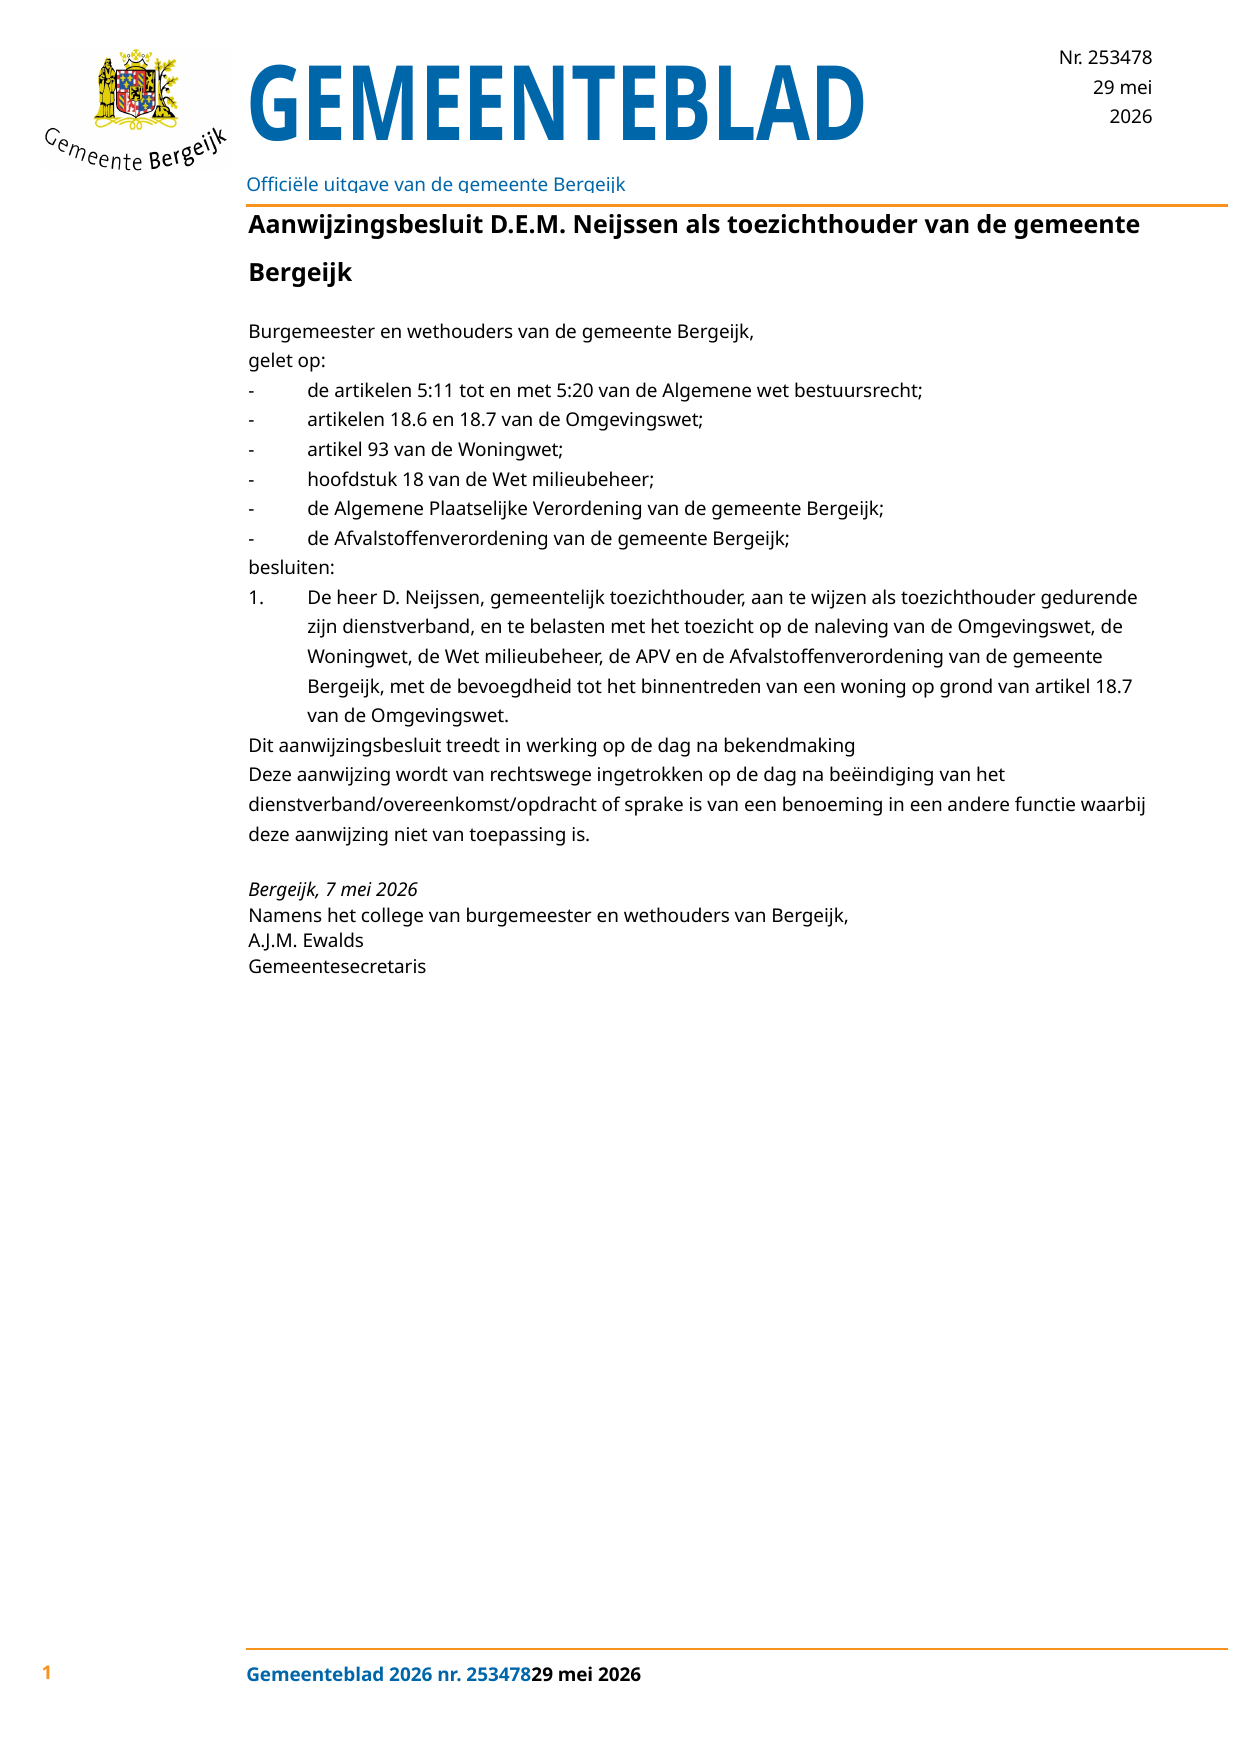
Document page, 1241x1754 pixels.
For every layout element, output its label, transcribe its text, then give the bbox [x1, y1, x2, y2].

text Burgemeester en wethouders van de gemeente Bergeijk, [248, 318, 1152, 344]
text Bergeijk, 7 mei 2026 [248, 876, 1152, 902]
text Aanwijzingsbesluit D.E.M. Neijssen als toezichthouder van de gemeente Bergeijk [248, 207, 1152, 288]
text Dit aanwijzingsbesluit treedt in werking op de dag na bekendmaking [248, 732, 1152, 758]
text Gemeentesecretaris [248, 953, 1152, 979]
list De heer D. Neijssen, gemeentelijk toezichthouder, aan te wijzen als toezichthouder gedurende zijn dienstverband, en te belasten met het toezicht op de naleving van de Omgevingswet, de Woningwet, de Wet milieubeheer, de APV en de Afvalstoffenverordening van de gemeente Bergeijk, met de bevoegdheid tot het binnentreden van een woning op grond van artikel 18.7 van de Omgevingswet. [248, 584, 1152, 728]
text Deze aanwijzing wordt van rechtswege ingetrokken op de dag na beëindiging van het dienstverband/overeenkomst/opdracht of sprake is van een benoeming in een andere functie waarbij deze aanwijzing niet van toepassing is. [248, 762, 1152, 847]
picture [41, 47, 231, 172]
text gelet op: [248, 347, 1152, 373]
text besluiten: [248, 554, 1152, 580]
list de Afvalstoffenverordening van de gemeente Bergeijk; [248, 525, 1152, 551]
text A.J.M. Ewalds [248, 928, 1152, 953]
list hoofdstuk 18 van de Wet milieubeheer; [248, 466, 1152, 492]
text Namens het college van burgemeester en wethouders van Bergeijk, [248, 902, 1152, 928]
list de Algemene Plaatselijke Verordening van de gemeente Bergeijk; [248, 495, 1152, 521]
list de artikelen 5:11 tot en met 5:20 van de Algemene wet bestuursrecht; [248, 377, 1152, 403]
list artikelen 18.6 en 18.7 van de Omgevingswet; [248, 407, 1152, 432]
list artikel 93 van de Woningwet; [248, 436, 1152, 462]
